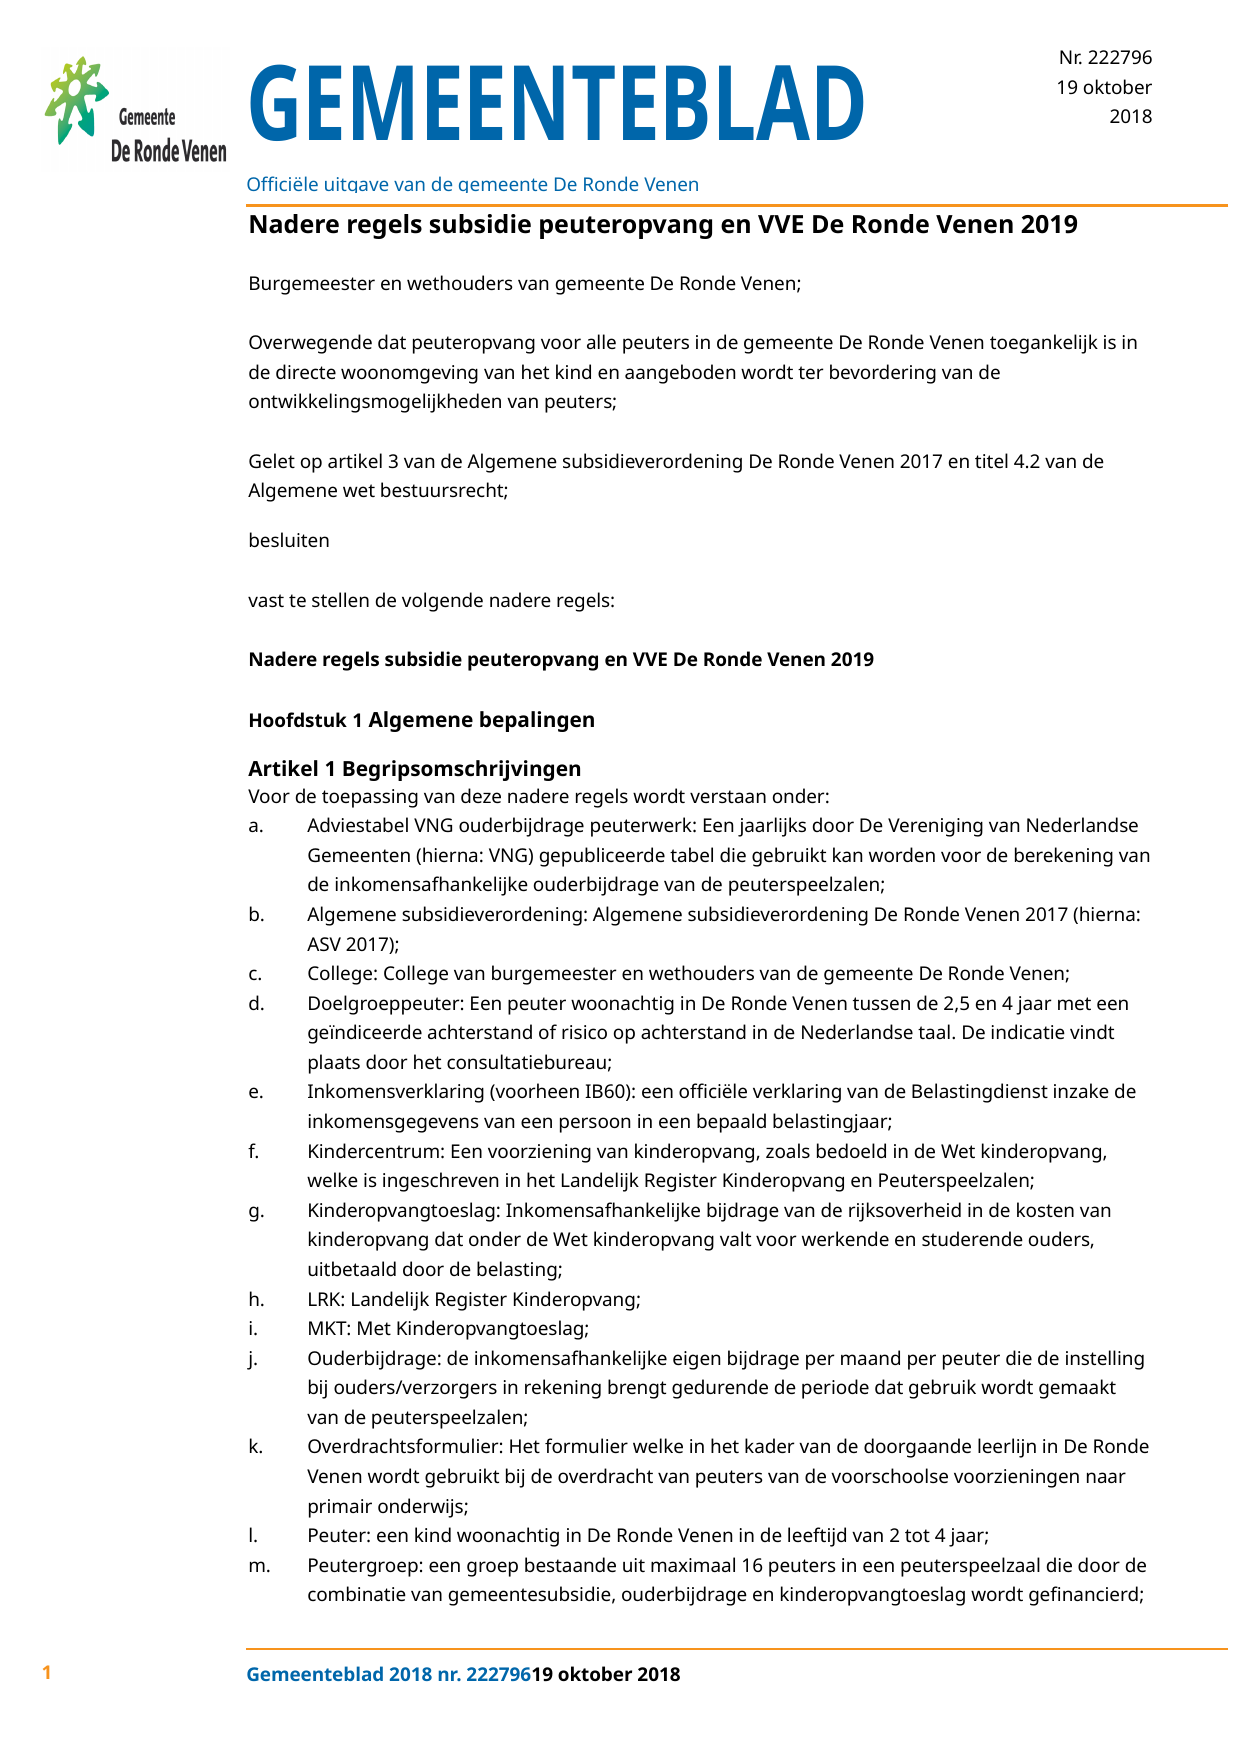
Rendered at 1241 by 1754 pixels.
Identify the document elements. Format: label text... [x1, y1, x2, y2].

list Doelgroeppeuter: Een peuter woonachtig in De Ronde Venen tussen de 2,5 en 4 jaar met een geïndiceerde achterstand of risico op achterstand in de Nederlandse taal. De indicatie vindt plaats door het consultatiebureau; [248, 990, 1152, 1075]
text Burgemeester en wethouders van gemeente De Ronde Venen; [248, 270, 1152, 296]
list Kindercentrum: Een voorziening van kinderopvang, zoals bedoeld in de Wet kinderopvang, welke is ingeschreven in het Landelijk Register Kinderopvang en Peuterspeelzalen; [248, 1138, 1152, 1193]
text besluiten [248, 528, 1152, 553]
list LRK: Landelijk Register Kinderopvang; [248, 1286, 1152, 1312]
picture [41, 47, 231, 172]
list Peutergroep: een groep bestaande uit maximaal 16 peuters in een peuterspeelzaal die door de combinatie van gemeentesubsidie, ouderbijdrage en kinderopvangtoeslag wordt gefinancierd; [248, 1552, 1152, 1607]
list Kinderopvangtoeslag: Inkomensafhankelijke bijdrage van de rijksoverheid in de kosten van kinderopvang dat onder de Wet kinderopvang valt voor werkende en studerende ouders, uitbetaald door de belasting; [248, 1197, 1152, 1282]
text Artikel 1 Begripsomschrijvingen [248, 754, 1152, 783]
list Ouderbijdrage: de inkomensafhankelijke eigen bijdrage per maand per peuter die de instelling bij ouders/verzorgers in rekening brengt gedurende de periode dat gebruik wordt gemaakt van de peuterspeelzalen; [248, 1345, 1152, 1430]
text vast te stellen de volgende nadere regels: [248, 587, 1152, 613]
list MKT: Met Kinderopvangtoeslag; [248, 1315, 1152, 1341]
list Peuter: een kind woonachtig in De Ronde Venen in de leeftijd van 2 tot 4 jaar; [248, 1522, 1152, 1548]
list Inkomensverklaring (voorheen IB60): een officiële verklaring van de Belastingdienst inzake de inkomensgegevens van een persoon in een bepaald belastingjaar; [248, 1079, 1152, 1134]
text Nadere regels subsidie peuteropvang en VVE De Ronde Venen 2019 [248, 646, 1152, 672]
text Voor de toepassing van deze nadere regels wordt verstaan onder: [248, 783, 1152, 809]
text Gelet op artikel 3 van de Algemene subsidieverordening De Ronde Venen 2017 en titel 4.2 van de Algemene wet bestuursrecht; [248, 448, 1152, 503]
list Algemene subsidieverordening: Algemene subsidieverordening De Ronde Venen 2017 (hierna: ASV 2017); [248, 901, 1152, 957]
text Nadere regels subsidie peuteropvang en VVE De Ronde Venen 2019 [248, 207, 1152, 241]
list Overdrachtsformulier: Het formulier welke in het kader van de doorgaande leerlijn in De Ronde Venen wordt gebruikt bij de overdracht van peuters van de voorschoolse voorzieningen naar primair onderwijs; [248, 1434, 1152, 1519]
text Overwegende dat peuteropvang voor alle peuters in de gemeente De Ronde Venen toegankelijk is in de directe woonomgeving van het kind en aangeboden wordt ter bevordering van de ontwikkelingsmogelijkheden van peuters; [248, 329, 1152, 414]
text Hoofdstuk 1 Algemene bepalingen [248, 705, 1152, 734]
list College: College van burgemeester en wethouders van de gemeente De Ronde Venen; [248, 960, 1152, 986]
list Adviestabel VNG ouderbijdrage peuterwerk: Een jaarlijks door De Vereniging van Nederlandse Gemeenten (hierna: VNG) gepubliceerde tabel die gebruikt kan worden voor de berekening van de inkomensafhankelijke ouderbijdrage van de peuterspeelzalen; [248, 812, 1152, 897]
